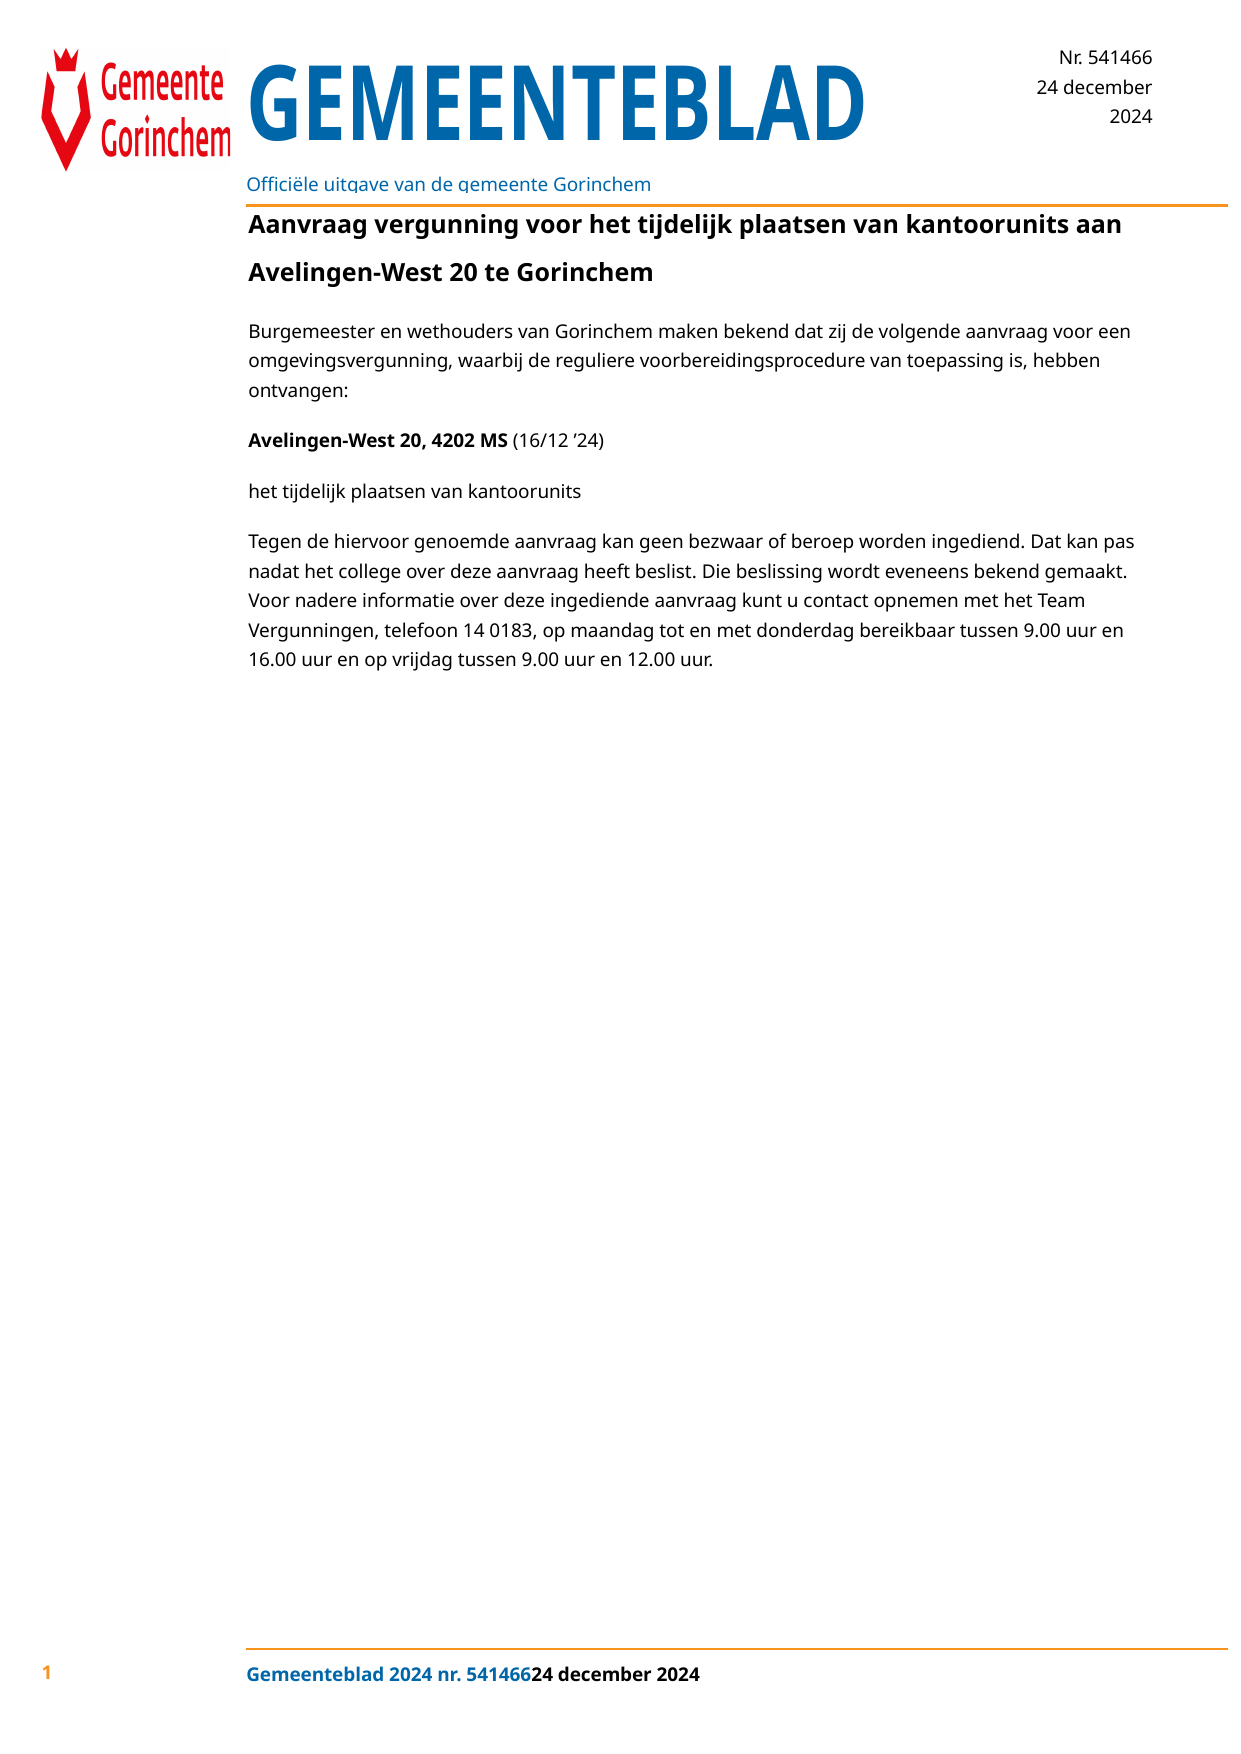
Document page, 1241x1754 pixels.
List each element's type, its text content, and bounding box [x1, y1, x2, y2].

text Avelingen-West 20, 4202 MS (16/12 ’24) [248, 427, 1152, 453]
text het tijdelijk plaatsen van kantoorunits [248, 478, 1152, 504]
text Burgemeester en wethouders van Gorinchem maken bekend dat zij de volgende aanvraag voor een omgevingsvergunning, waarbij de reguliere voorbereidingsprocedure van toepassing is, hebben ontvangen: [248, 318, 1152, 403]
picture [41, 47, 231, 172]
text Tegen de hiervoor genoemde aanvraag kan geen bezwaar of beroep worden ingediend. Dat kan pas nadat het college over deze aanvraag heeft beslist. Die beslissing wordt eveneens bekend gemaakt. Voor nadere informatie over deze ingediende aanvraag kunt u contact opnemen met het Team Vergunningen, telefoon 14 0183, op maandag tot en met donderdag bereikbaar tussen 9.00 uur en 16.00 uur en op vrijdag tussen 9.00 uur en 12.00 uur. [248, 528, 1152, 672]
text Aanvraag vergunning voor het tijdelijk plaatsen van kantoorunits aan Avelingen-West 20 te Gorinchem [248, 207, 1152, 288]
